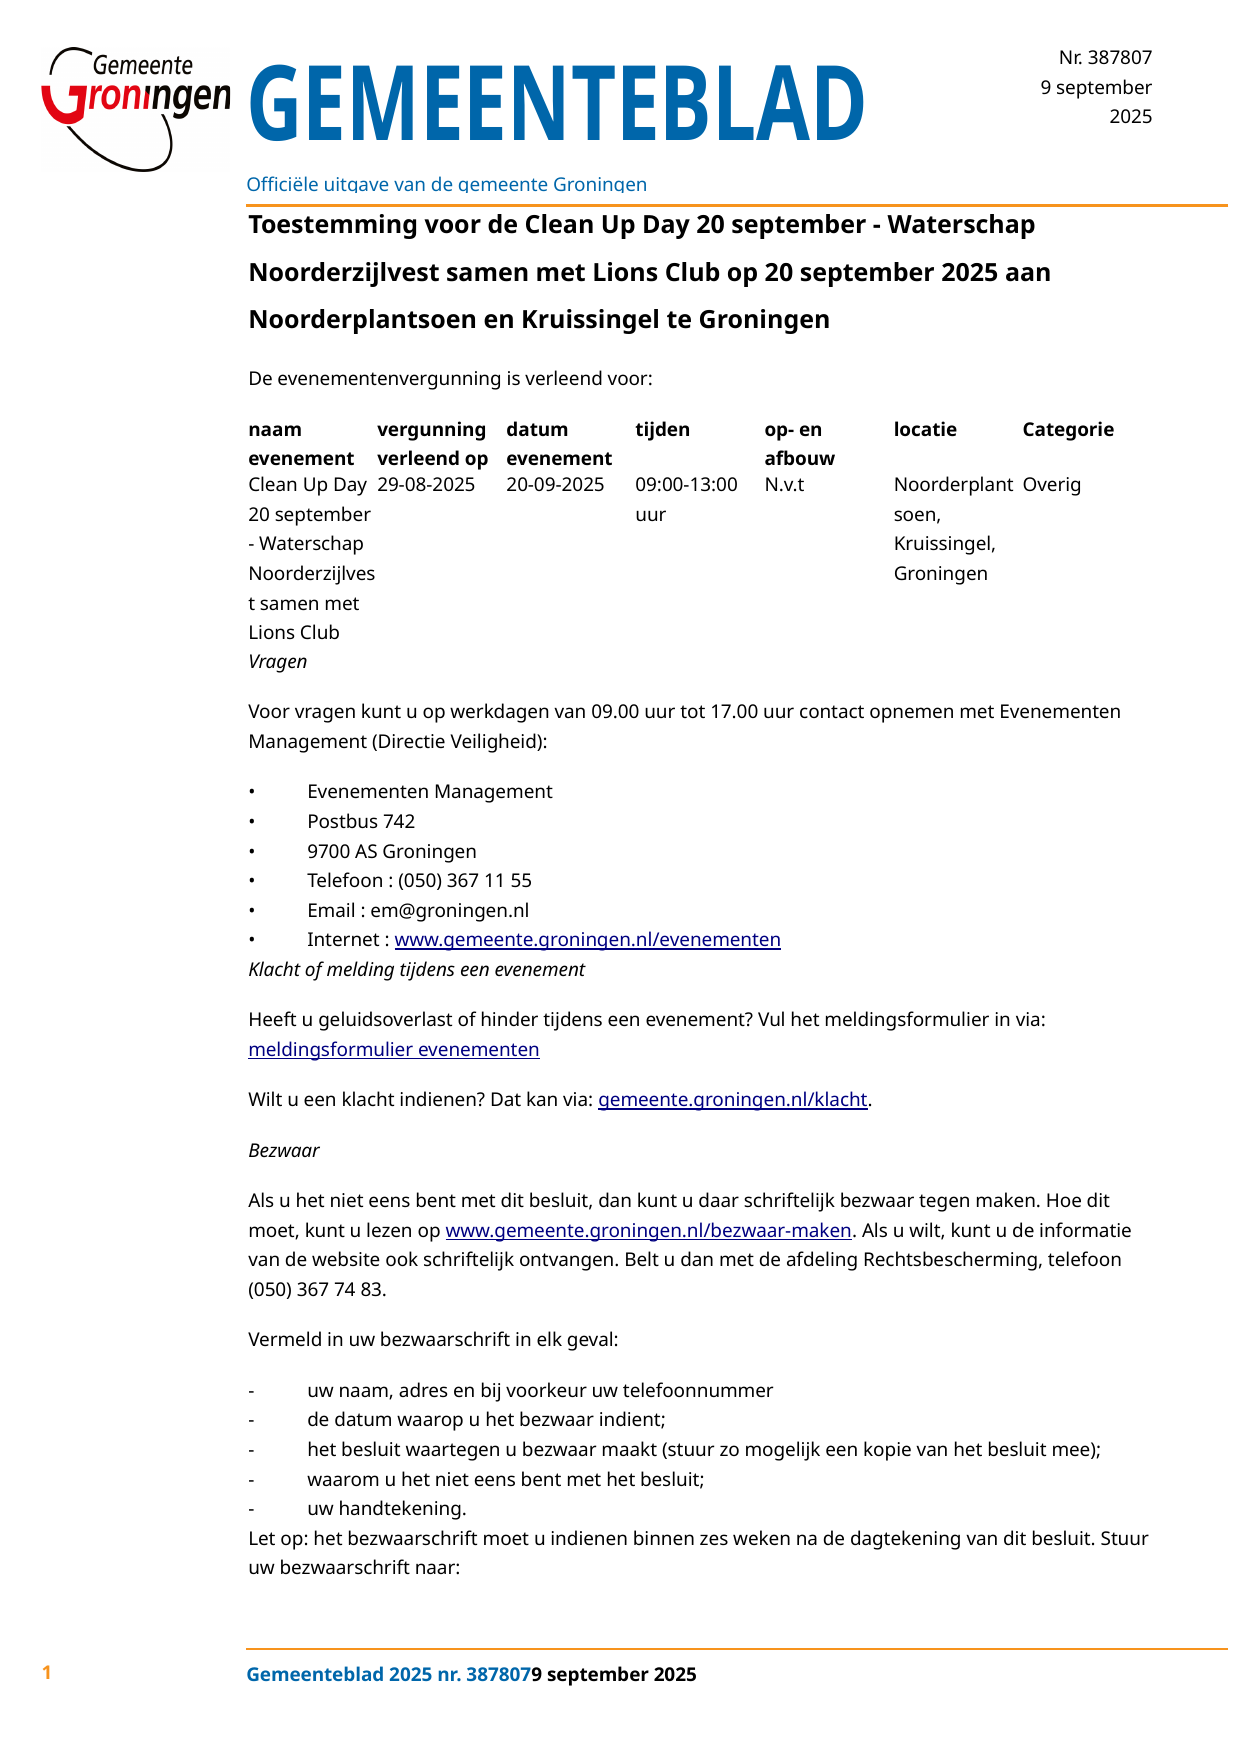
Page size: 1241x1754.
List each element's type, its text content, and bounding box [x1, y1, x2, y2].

table_cell 09:00-13:00 uur [635, 471, 764, 645]
table_cell Overig [1023, 471, 1152, 645]
text De evenementenvergunning is verleend voor: [248, 366, 1152, 391]
table_cell Noorderplantsoen, Kruissingel, Groningen [894, 471, 1022, 645]
text Vragen [248, 648, 1152, 674]
table_header Categorie [1023, 416, 1152, 471]
text Let op: het bezwaarschrift moet u indienen binnen zes weken na de dagtekening van dit besluit. Stuur uw bezwaarschrift naar: [248, 1525, 1152, 1580]
text Toestemming voor de Clean Up Day 20 september - Waterschap Noorderzijlvest samen met Lions Club op 20 september 2025 aan Noorderplantsoen en Kruissingel te Groningen [248, 207, 1152, 336]
table_header datum evenement [506, 416, 635, 471]
list 9700 AS Groningen [248, 838, 1152, 863]
text Vermeld in uw bezwaarschrift in elk geval: [248, 1327, 1152, 1352]
table_cell 20-09-2025 [506, 471, 635, 645]
list Email : em@groningen.nl [248, 897, 1152, 923]
table_cell 29-08-2025 [377, 471, 506, 645]
table_header naam evenement [248, 416, 377, 471]
text Wilt u een klacht indienen? Dat kan via: gemeente.groningen.nl/klacht. [248, 1087, 1152, 1112]
table_header tijden [635, 416, 764, 471]
list Telefoon : (050) 367 11 55 [248, 867, 1152, 893]
list Postbus 742 [248, 808, 1152, 834]
table_cell N.v.t [764, 471, 893, 645]
list uw handtekening. [248, 1495, 1152, 1521]
text Bezwaar [248, 1137, 1152, 1163]
table_cell Clean Up Day 20 september - Waterschap Noorderzijlvest samen met Lions Club [248, 471, 377, 645]
list waarom u het niet eens bent met het besluit; [248, 1466, 1152, 1491]
table_header locatie [894, 416, 1022, 471]
table_header vergunning verleend op [377, 416, 506, 471]
text Als u het niet eens bent met dit besluit, dan kunt u daar schriftelijk bezwaar tegen maken. Hoe dit moet, kunt u lezen op www.gemeente.groningen.nl/bezwaar-maken. Als u wilt, kunt u de informatie van de website ook schriftelijk ontvangen. Belt u dan met de afdeling Rechtsbescherming, telefoon (050) 367 74 83. [248, 1187, 1152, 1302]
text Klacht of melding tijdens een evenement [248, 956, 1152, 982]
list Internet : www.gemeente.groningen.nl/evenementen [248, 927, 1152, 952]
text Heeft u geluidsoverlast of hinder tijdens een evenement? Vul het meldingsformulier in via: meldingsformulier evenementen [248, 1007, 1152, 1062]
list uw naam, adres en bij voorkeur uw telefoonnummer [248, 1377, 1152, 1403]
text Voor vragen kunt u op werkdagen van 09.00 uur tot 17.00 uur contact opnemen met Evenementen Management (Directie Veiligheid): [248, 699, 1152, 754]
list het besluit waartegen u bezwaar maakt (stuur zo mogelijk een kopie van het besluit mee); [248, 1436, 1152, 1462]
picture [41, 47, 231, 172]
list de datum waarop u het bezwaar indient; [248, 1407, 1152, 1432]
list Evenementen Management [248, 779, 1152, 804]
table_header op- en afbouw [764, 416, 893, 471]
